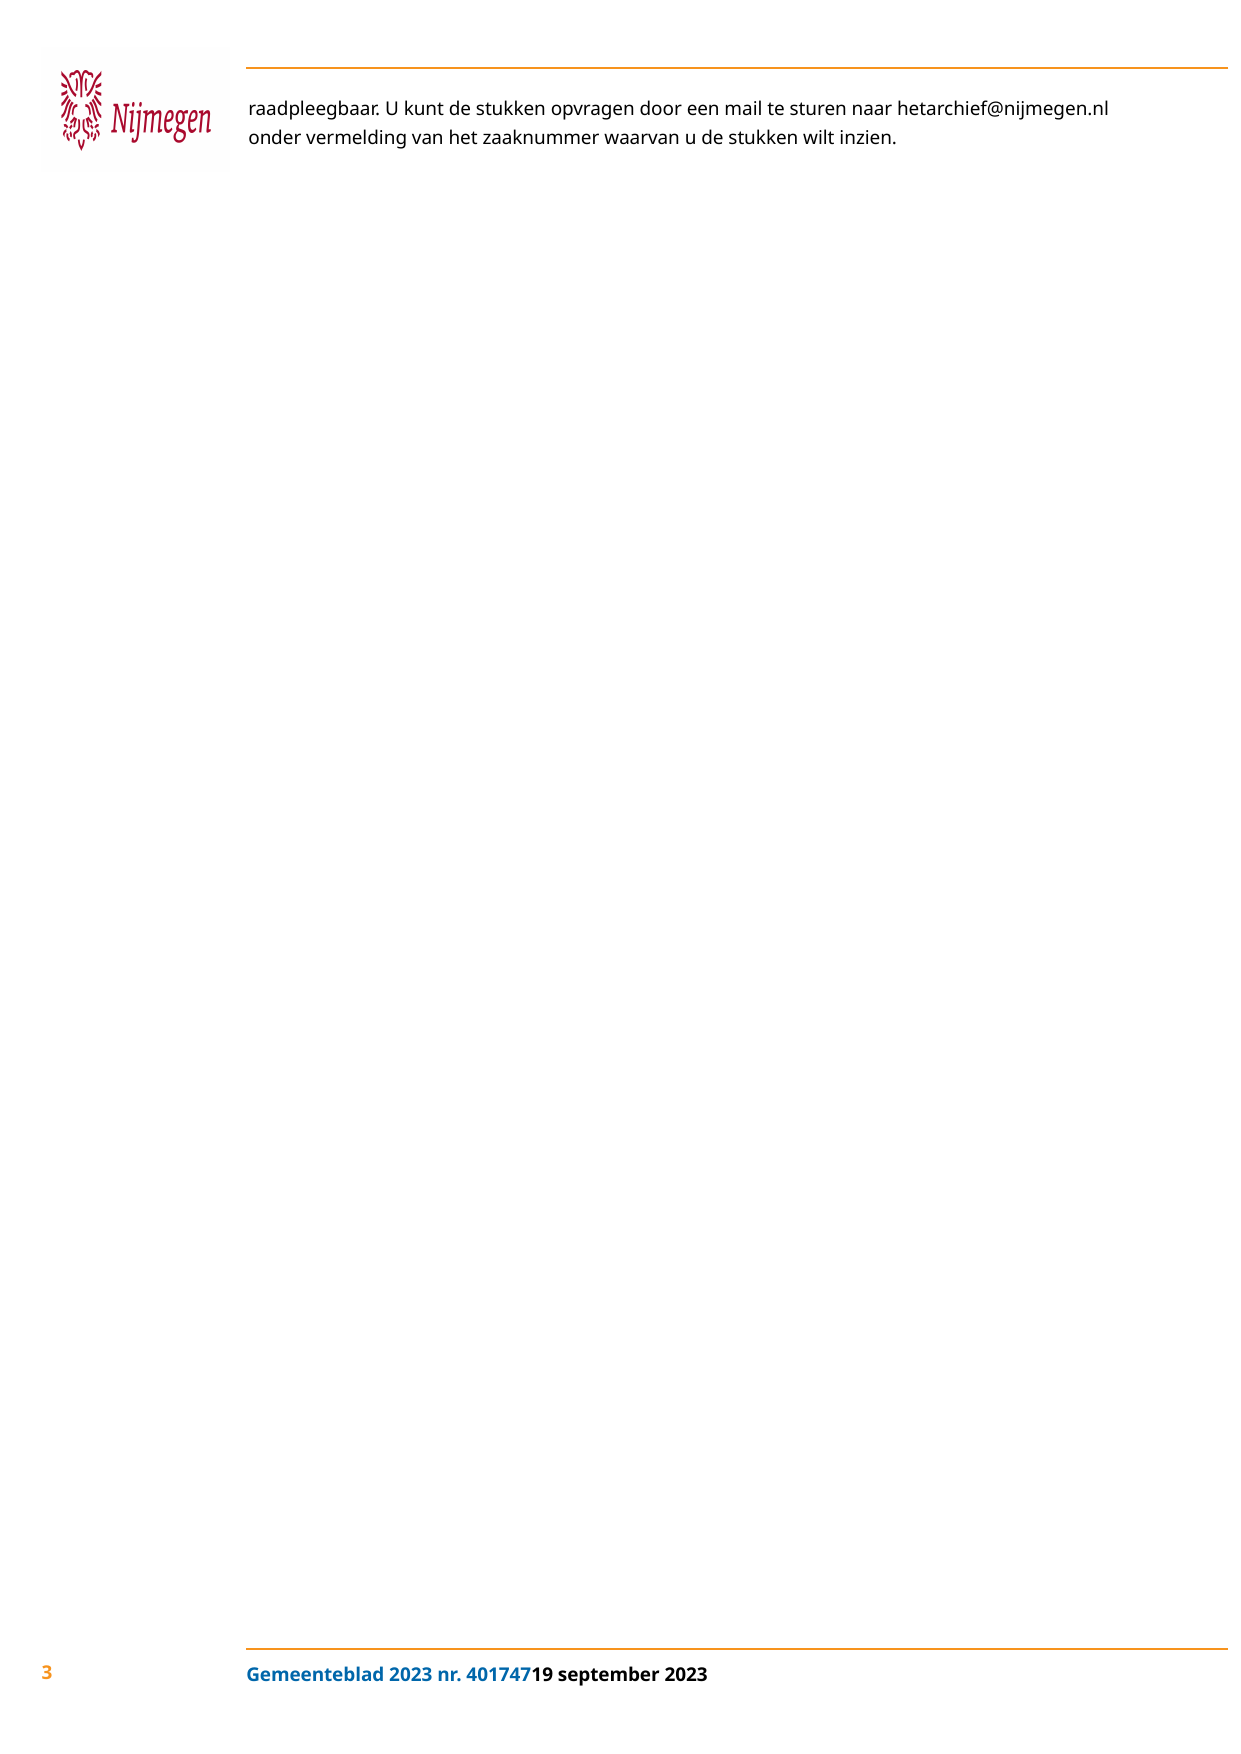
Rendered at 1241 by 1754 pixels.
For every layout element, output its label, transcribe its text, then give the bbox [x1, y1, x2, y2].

picture [41, 47, 231, 172]
text raadpleegbaar. U kunt de stukken opvragen door een mail te sturen naar hetarchief@nijmegen.nl onder vermelding van het zaaknummer waarvan u de stukken wilt inzien. [248, 95, 1152, 150]
